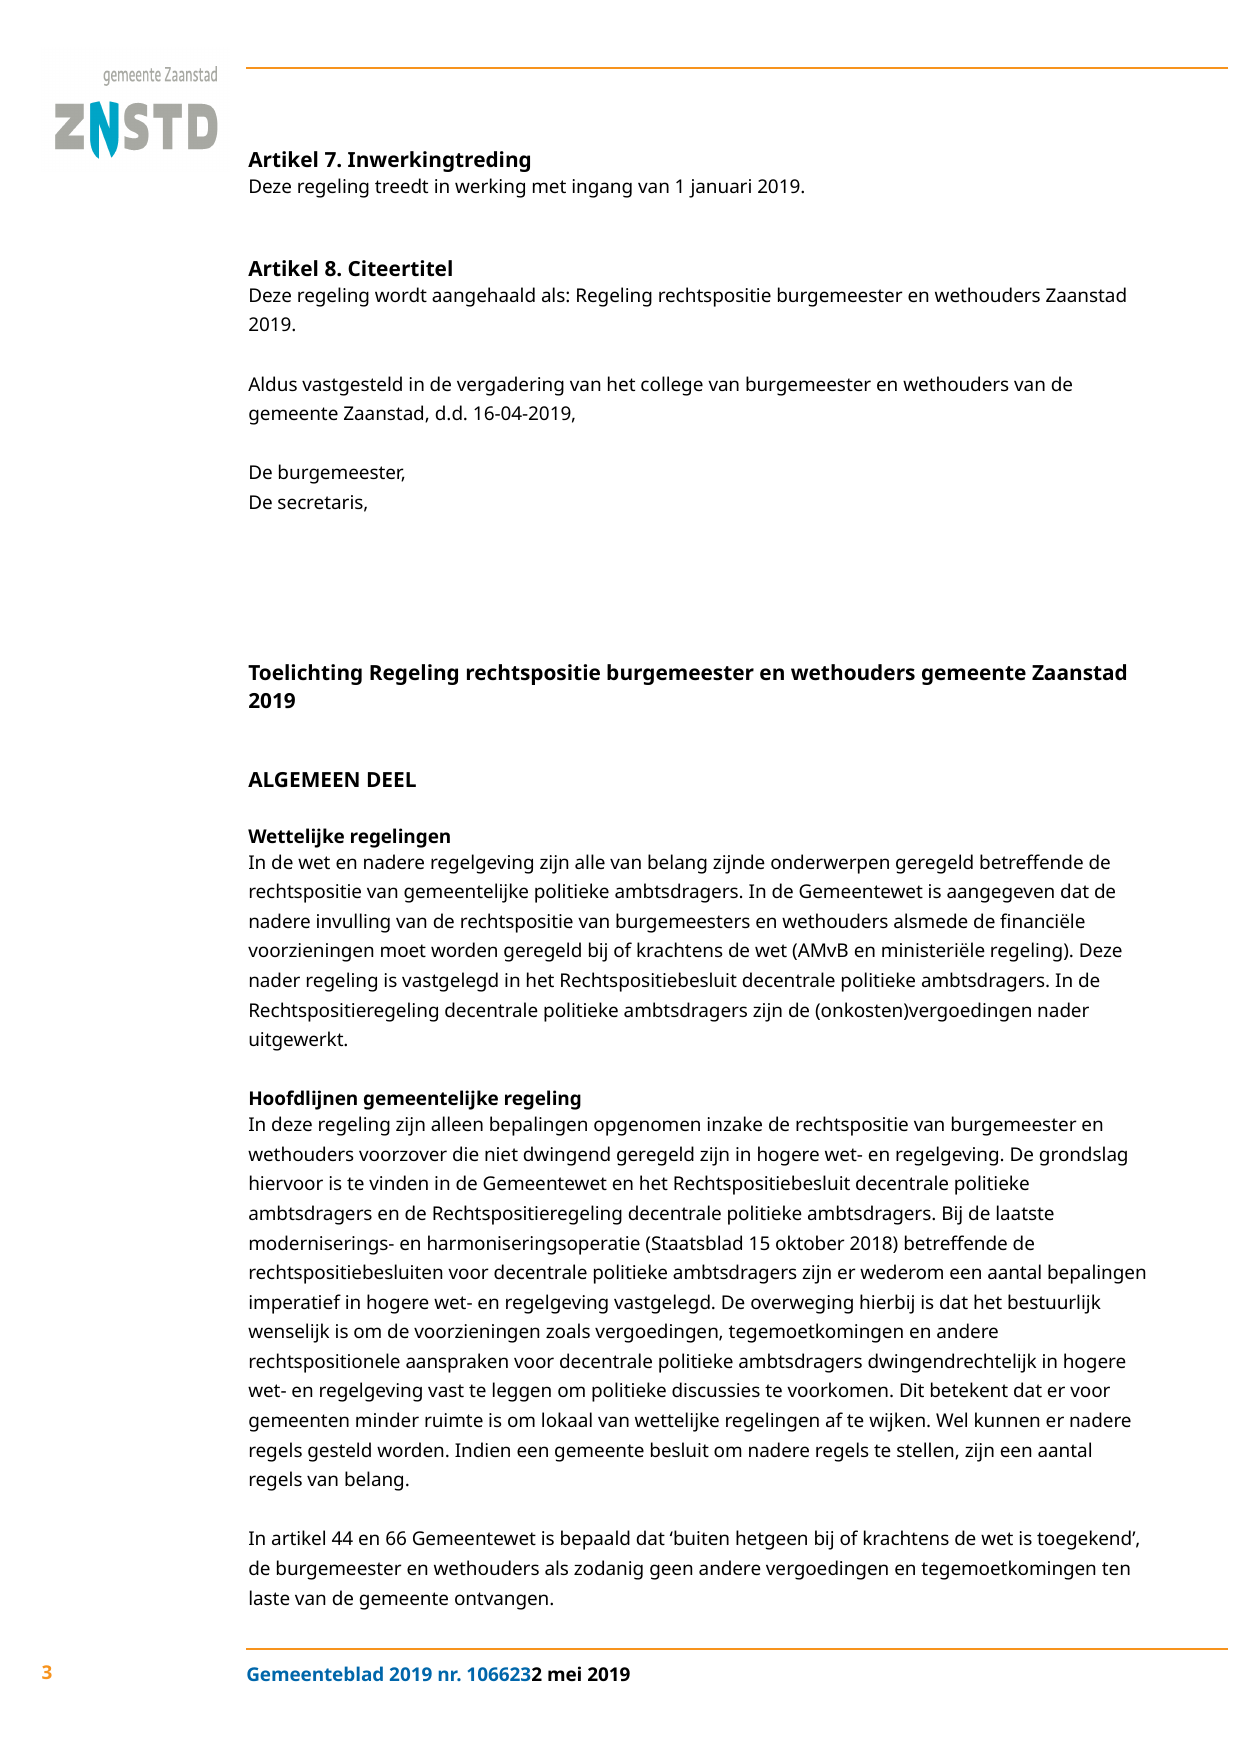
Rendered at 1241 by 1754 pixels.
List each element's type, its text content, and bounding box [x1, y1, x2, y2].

text Aldus vastgesteld in de vergadering van het college van burgemeester en wethouders van de gemeente Zaanstad, d.d. 16-04-2019, [248, 371, 1152, 426]
text Wettelijke regelingen [248, 823, 1152, 849]
picture [41, 47, 231, 172]
text In deze regeling zijn alleen bepalingen opgenomen inzake de rechtspositie van burgemeester en wethouders voorzover die niet dwingend geregeld zijn in hogere wet- en regelgeving. De grondslag hiervoor is te vinden in de Gemeentewet en het Rechtspositiebesluit decentrale politieke ambtsdragers en de Rechtspositieregeling decentrale politieke ambtsdragers. Bij de laatste moderniserings- en harmoniseringsoperatie (Staatsblad 15 oktober 2018) betreffende de rechtspositiebesluiten voor decentrale politieke ambtsdragers zijn er wederom een aantal bepalingen imperatief in hogere wet- en regelgeving vastgelegd. De overweging hierbij is dat het bestuurlijk wenselijk is om de voorzieningen zoals vergoedingen, tegemoetkomingen en andere rechtspositionele aanspraken voor decentrale politieke ambtsdragers dwingendrechtelijk in hogere wet- en regelgeving vast te leggen om politieke discussies te voorkomen. Dit betekent dat er voor gemeenten minder ruimte is om lokaal van wettelijke regelingen af te wijken. Wel kunnen er nadere regels gesteld worden. Indien een gemeente besluit om nadere regels te stellen, zijn een aantal regels van belang. [248, 1111, 1152, 1492]
text Artikel 7. Inwerkingtreding [248, 145, 1152, 174]
text Hoofdlijnen gemeentelijke regeling [248, 1086, 1152, 1111]
text De burgemeester, [248, 459, 1152, 485]
text Deze regeling treedt in werking met ingang van 1 januari 2019. [248, 174, 1152, 199]
text Deze regeling wordt aangehaald als: Regeling rechtspositie burgemeester en wethouders Zaanstad 2019. [248, 282, 1152, 337]
text Toelichting Regeling rechtspositie burgemeester en wethouders gemeente Zaanstad 2019 [248, 658, 1152, 715]
text Artikel 8. Citeertitel [248, 254, 1152, 282]
text De secretaris, [248, 489, 1152, 515]
text ALGEMEEN DEEL [248, 765, 1152, 794]
text In de wet en nadere regelgeving zijn alle van belang zijnde onderwerpen geregeld betreffende de rechtspositie van gemeentelijke politieke ambtsdragers. In de Gemeentewet is aangegeven dat de nadere invulling van de rechtspositie van burgemeesters en wethouders alsmede de financiële voorzieningen moet worden geregeld bij of krachtens de wet (AMvB en ministeriële regeling). Deze nader regeling is vastgelegd in het Rechtspositiebesluit decentrale politieke ambtsdragers. In de Rechtspositieregeling decentrale politieke ambtsdragers zijn de (onkosten)vergoedingen nader uitgewerkt. [248, 849, 1152, 1052]
text In artikel 44 en 66 Gemeentewet is bepaald dat ‘buiten hetgeen bij of krachtens de wet is toegekend’, de burgemeester en wethouders als zodanig geen andere vergoedingen en tegemoetkomingen ten laste van de gemeente ontvangen. [248, 1526, 1152, 1610]
